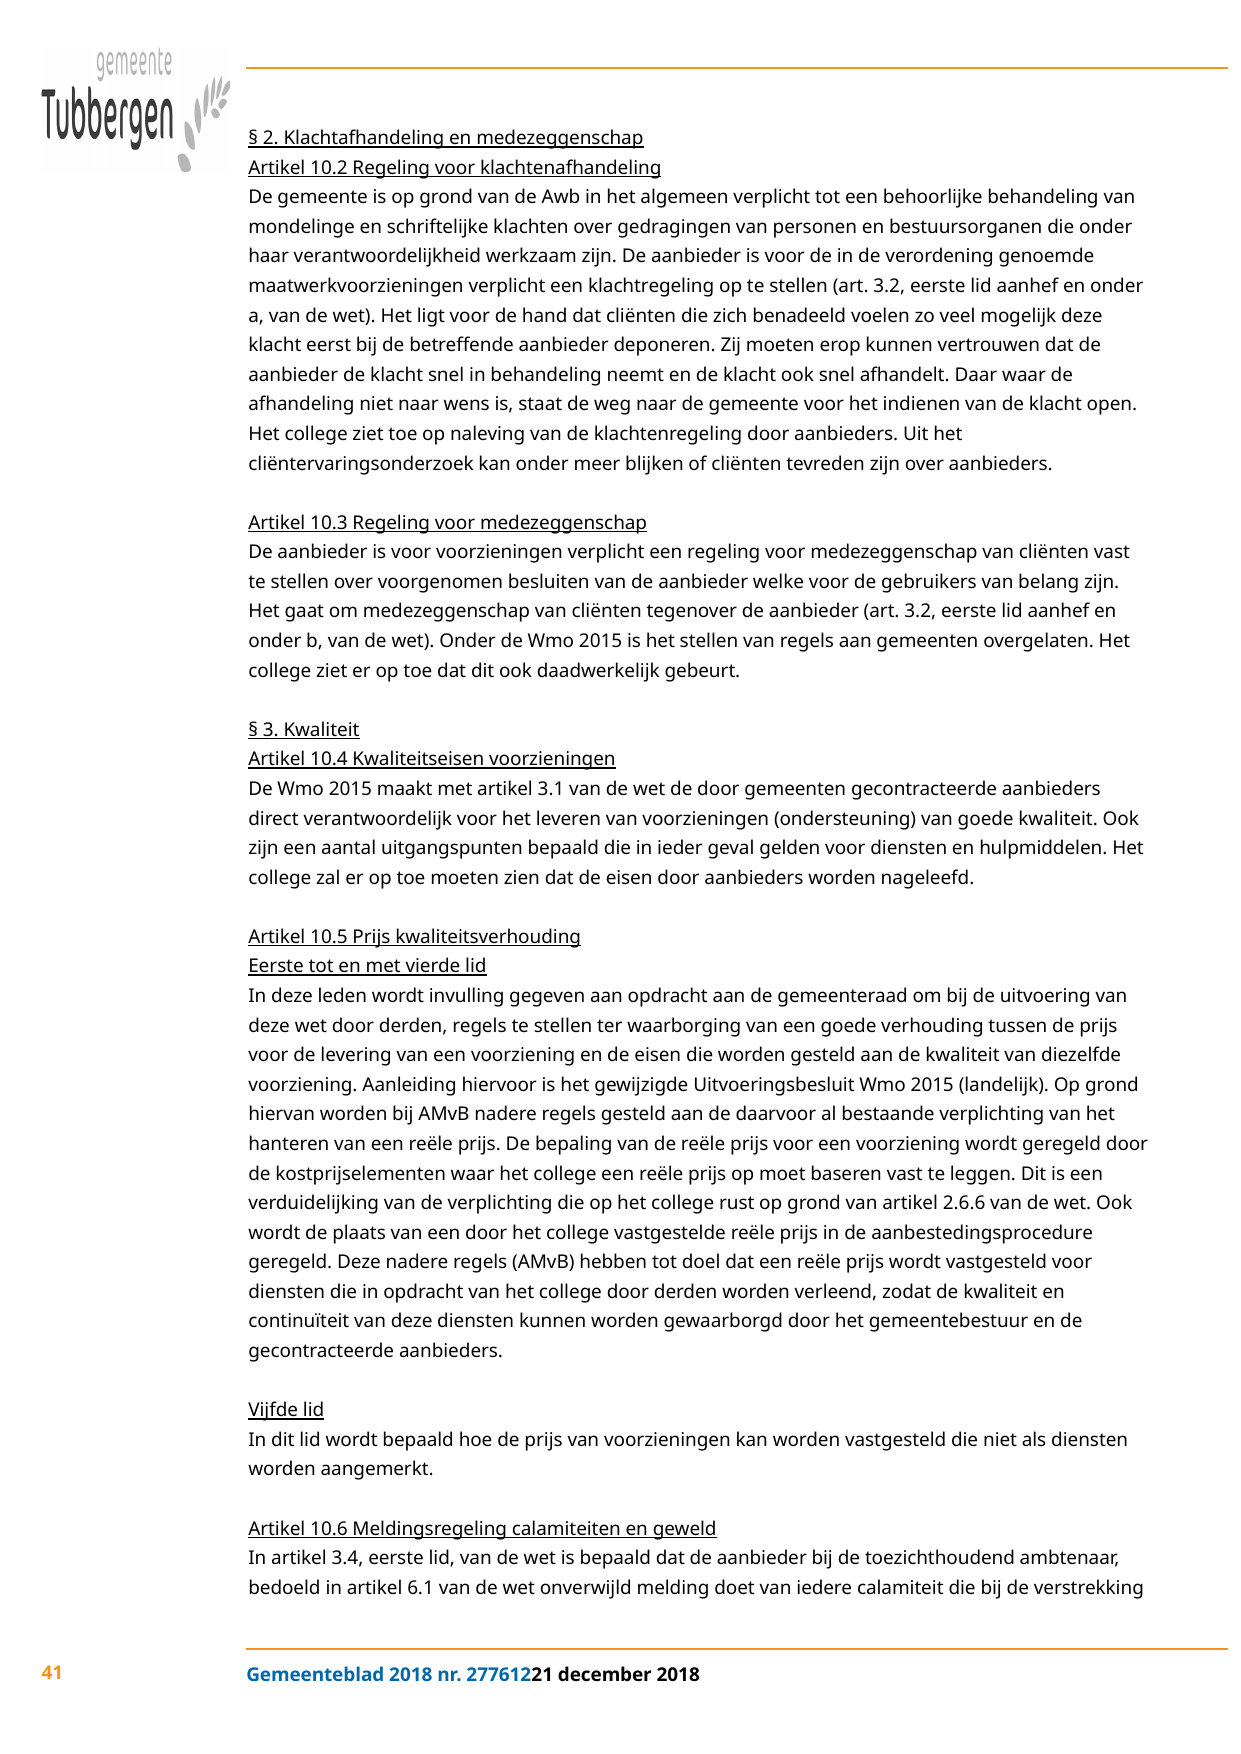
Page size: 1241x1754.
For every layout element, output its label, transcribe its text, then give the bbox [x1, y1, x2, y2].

text De Wmo 2015 maakt met artikel 3.1 van de wet de door gemeenten gecontracteerde aanbieders direct verantwoordelijk voor het leveren van voorzieningen (ondersteuning) van goede kwaliteit. Ook zijn een aantal uitgangspunten bepaald die in ieder geval gelden voor diensten en hulpmiddelen. Het college zal er op toe moeten zien dat de eisen door aanbieders worden nageleefd. [248, 775, 1152, 890]
text Artikel 10.2 Regeling voor klachtenafhandeling [248, 154, 1152, 180]
text § 2. Klachtafhandeling en medezeggenschap [248, 124, 1152, 150]
text Artikel 10.3 Regeling voor medezeggenschap [248, 509, 1152, 535]
text De gemeente is op grond van de Awb in het algemeen verplicht tot een behoorlijke behandeling van mondelinge en schriftelijke klachten over gedragingen van personen en bestuursorganen die onder haar verantwoordelijkheid werkzaam zijn. De aanbieder is voor de in de verordening genoemde maatwerkvoorzieningen verplicht een klachtregeling op te stellen (art. 3.2, eerste lid aanhef en onder a, van de wet). Het ligt voor de hand dat cliënten die zich benadeeld voelen zo veel mogelijk deze klacht eerst bij de betreffende aanbieder deponeren. Zij moeten erop kunnen vertrouwen dat de aanbieder de klacht snel in behandeling neemt en de klacht ook snel afhandelt. Daar waar de afhandeling niet naar wens is, staat de weg naar de gemeente voor het indienen van de klacht open. Het college ziet toe op naleving van de klachtenregeling door aanbieders. Uit het cliëntervaringsonderzoek kan onder meer blijken of cliënten tevreden zijn over aanbieders. [248, 183, 1152, 476]
text In dit lid wordt bepaald hoe de prijs van voorzieningen kan worden vastgesteld die niet als diensten worden aangemerkt. [248, 1426, 1152, 1481]
picture [41, 47, 231, 172]
text Artikel 10.6 Meldingsregeling calamiteiten en geweld [248, 1515, 1152, 1541]
text De aanbieder is voor voorzieningen verplicht een regeling voor medezeggenschap van cliënten vast te stellen over voorgenomen besluiten van de aanbieder welke voor de gebruikers van belang zijn. Het gaat om medezeggenschap van cliënten tegenover de aanbieder (art. 3.2, eerste lid aanhef en onder b, van de wet). Onder de Wmo 2015 is het stellen van regels aan gemeenten overgelaten. Het college ziet er op toe dat dit ook daadwerkelijk gebeurt. [248, 538, 1152, 683]
text Artikel 10.5 Prijs kwaliteitsverhouding [248, 923, 1152, 949]
text In artikel 3.4, eerste lid, van de wet is bepaald dat de aanbieder bij de toezichthoudend ambtenaar, bedoeld in artikel 6.1 van de wet onverwijld melding doet van iedere calamiteit die bij de verstrekking [248, 1544, 1152, 1600]
text Vijfde lid [248, 1396, 1152, 1422]
text In deze leden wordt invulling gegeven aan opdracht aan de gemeenteraad om bij de uitvoering van deze wet door derden, regels te stellen ter waarborging van een goede verhouding tussen de prijs voor de levering van een voorziening en de eisen die worden gesteld aan de kwaliteit van diezelfde voorziening. Aanleiding hiervoor is het gewijzigde Uitvoeringsbesluit Wmo 2015 (landelijk). Op grond hiervan worden bij AMvB nadere regels gesteld aan de daarvoor al bestaande verplichting van het hanteren van een reële prijs. De bepaling van de reële prijs voor een voorziening wordt geregeld door de kostprijselementen waar het college een reële prijs op moet baseren vast te leggen. Dit is een verduidelijking van de verplichting die op het college rust op grond van artikel 2.6.6 van de wet. Ook wordt de plaats van een door het college vastgestelde reële prijs in de aanbestedingsprocedure geregeld. Deze nadere regels (AMvB) hebben tot doel dat een reële prijs wordt vastgesteld voor diensten die in opdracht van het college door derden worden verleend, zodat de kwaliteit en continuïteit van deze diensten kunnen worden gewaarborgd door het gemeentebestuur en de gecontracteerde aanbieders. [248, 982, 1152, 1363]
text Artikel 10.4 Kwaliteitseisen voorzieningen [248, 746, 1152, 771]
text Eerste tot en met vierde lid [248, 953, 1152, 978]
text § 3. Kwaliteit [248, 716, 1152, 742]
